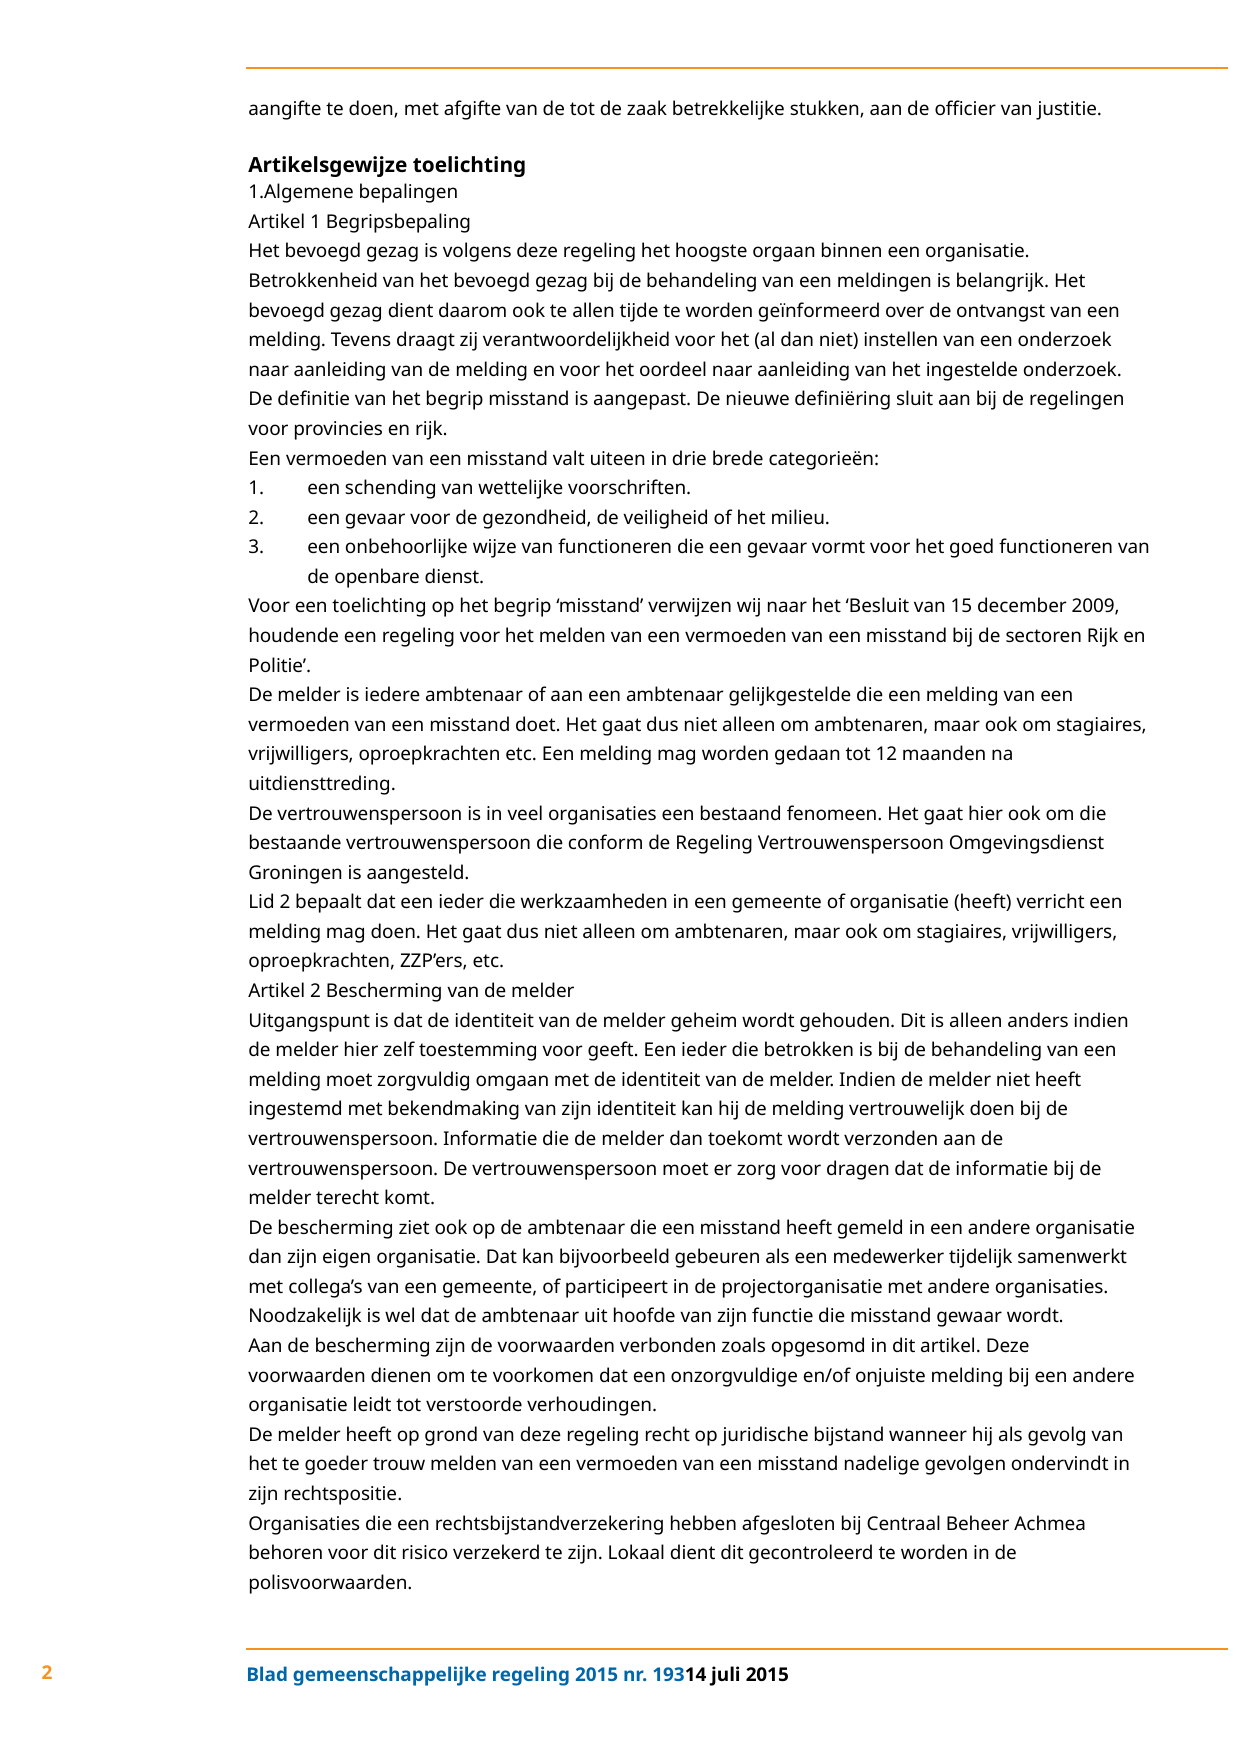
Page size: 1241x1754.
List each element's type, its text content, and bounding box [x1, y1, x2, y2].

text aangifte te doen, met afgifte van de tot de zaak betrekkelijke stukken, aan de officier van justitie. [248, 95, 1152, 121]
text Een vermoeden van een misstand valt uiteen in drie brede categorieën: [248, 445, 1152, 471]
text Uitgangspunt is dat de identiteit van de melder geheim wordt gehouden. Dit is alleen anders indien de melder hier zelf toestemming voor geeft. Een ieder die betrokken is bij de behandeling van een melding moet zorgvuldig omgaan met de identiteit van de melder. Indien de melder niet heeft ingestemd met bekendmaking van zijn identiteit kan hij de melding vertrouwelijk doen bij de vertrouwenspersoon. Informatie die de melder dan toekomt wordt verzonden aan de vertrouwenspersoon. De vertrouwenspersoon moet er zorg voor dragen dat de informatie bij de melder terecht komt. [248, 1007, 1152, 1210]
list een gevaar voor de gezondheid, de veiligheid of het milieu. [248, 504, 1152, 530]
text Aan de bescherming zijn de voorwaarden verbonden zoals opgesomd in dit artikel. Deze voorwaarden dienen om te voorkomen dat een onzorgvuldige en/of onjuiste melding bij een andere organisatie leidt tot verstoorde verhoudingen. [248, 1332, 1152, 1417]
text Voor een toelichting op het begrip ‘misstand’ verwijzen wij naar het ‘Besluit van 15 december 2009, houdende een regeling voor het melden van een vermoeden van een misstand bij de sectoren Rijk en Politie’. [248, 593, 1152, 678]
text Artikel 2 Bescherming van de melder [248, 977, 1152, 1003]
text De vertrouwenspersoon is in veel organisaties een bestaand fenomeen. Het gaat hier ook om die bestaande vertrouwenspersoon die conform de Regeling Vertrouwenspersoon Omgevingsdienst Groningen is aangesteld. [248, 800, 1152, 885]
text Lid 2 bepaalt dat een ieder die werkzaamheden in een gemeente of organisatie (heeft) verricht een melding mag doen. Het gaat dus niet alleen om ambtenaren, maar ook om stagiaires, vrijwilligers, oproepkrachten, ZZP’ers, etc. [248, 888, 1152, 973]
text Het bevoegd gezag is volgens deze regeling het hoogste orgaan binnen een organisatie. Betrokkenheid van het bevoegd gezag bij de behandeling van een meldingen is belangrijk. Het bevoegd gezag dient daarom ook te allen tijde te worden geïnformeerd over de ontvangst van een melding. Tevens draagt zij verantwoordelijkheid voor het (al dan niet) instellen van een onderzoek naar aanleiding van de melding en voor het oordeel naar aanleiding van het ingestelde onderzoek. [248, 238, 1152, 382]
text Organisaties die een rechtsbijstandverzekering hebben afgesloten bij Centraal Beheer Achmea behoren voor dit risico verzekerd te zijn. Lokaal dient dit gecontroleerd te worden in de polisvoorwaarden. [248, 1510, 1152, 1595]
list een onbehoorlijke wijze van functioneren die een gevaar vormt voor het goed functioneren van de openbare dienst. [248, 533, 1152, 589]
text De definitie van het begrip misstand is aangepast. De nieuwe definiëring sluit aan bij de regelingen voor provincies en rijk. [248, 386, 1152, 441]
picture [41, 47, 231, 172]
text De melder heeft op grond van deze regeling recht op juridische bijstand wanneer hij als gevolg van het te goeder trouw melden van een vermoeden van een misstand nadelige gevolgen ondervindt in zijn rechtspositie. [248, 1421, 1152, 1506]
text De melder is iedere ambtenaar of aan een ambtenaar gelijkgestelde die een melding van een vermoeden van een misstand doet. Het gaat dus niet alleen om ambtenaren, maar ook om stagiaires, vrijwilligers, oproepkrachten etc. Een melding mag worden gedaan tot 12 maanden na uitdiensttreding. [248, 681, 1152, 796]
text Artikelsgewijze toelichting [248, 150, 1152, 178]
text Artikel 1 Begripsbepaling [248, 208, 1152, 234]
list een schending van wettelijke voorschriften. [248, 474, 1152, 500]
text De bescherming ziet ook op de ambtenaar die een misstand heeft gemeld in een andere organisatie dan zijn eigen organisatie. Dat kan bijvoorbeeld gebeuren als een medewerker tijdelijk samenwerkt met collega’s van een gemeente, of participeert in de projectorganisatie met andere organisaties. Noodzakelijk is wel dat de ambtenaar uit hoofde van zijn functie die misstand gewaar wordt. [248, 1214, 1152, 1328]
text 1.Algemene bepalingen [248, 178, 1152, 204]
